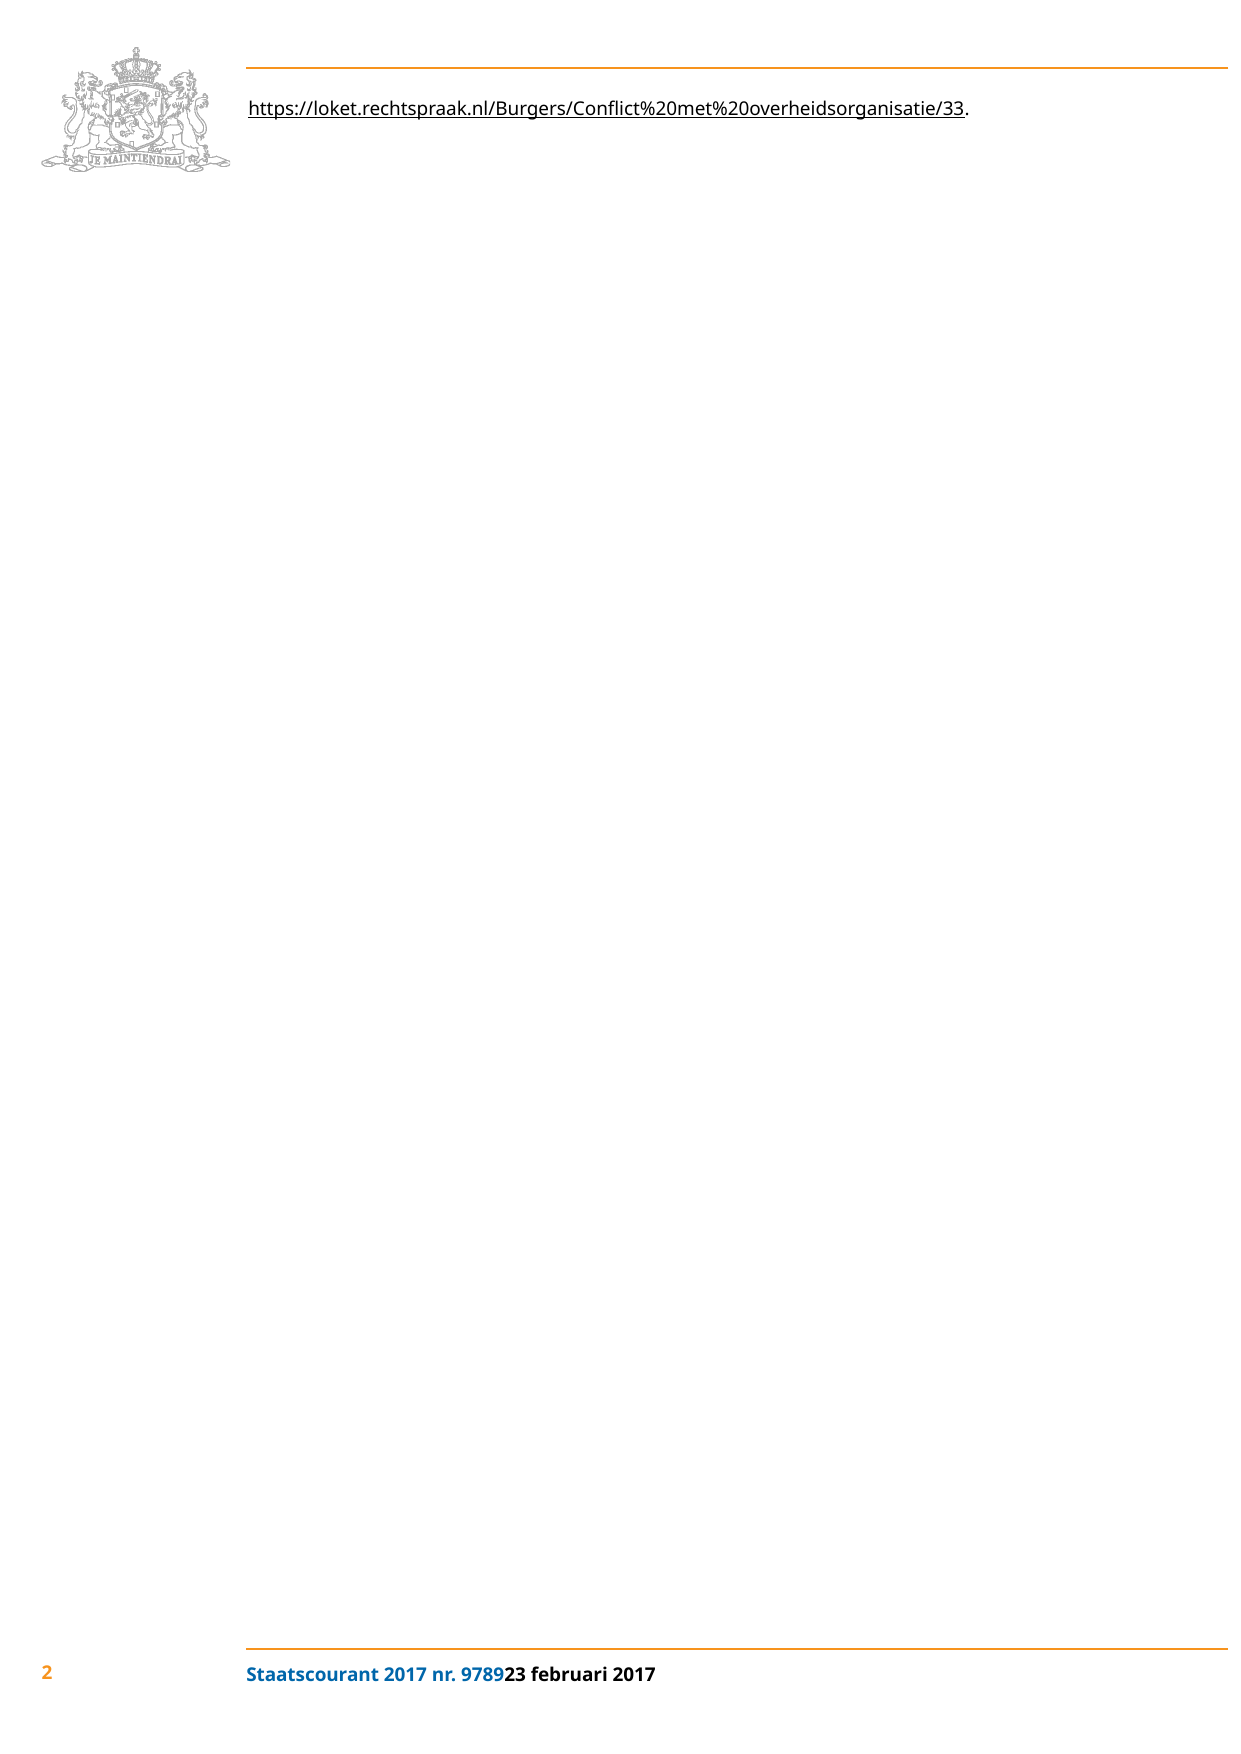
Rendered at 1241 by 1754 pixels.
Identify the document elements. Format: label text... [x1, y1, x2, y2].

picture [41, 47, 231, 172]
text https://loket.rechtspraak.nl/Burgers/Conflict%20met%20overheidsorganisatie/33. [248, 95, 1152, 121]
